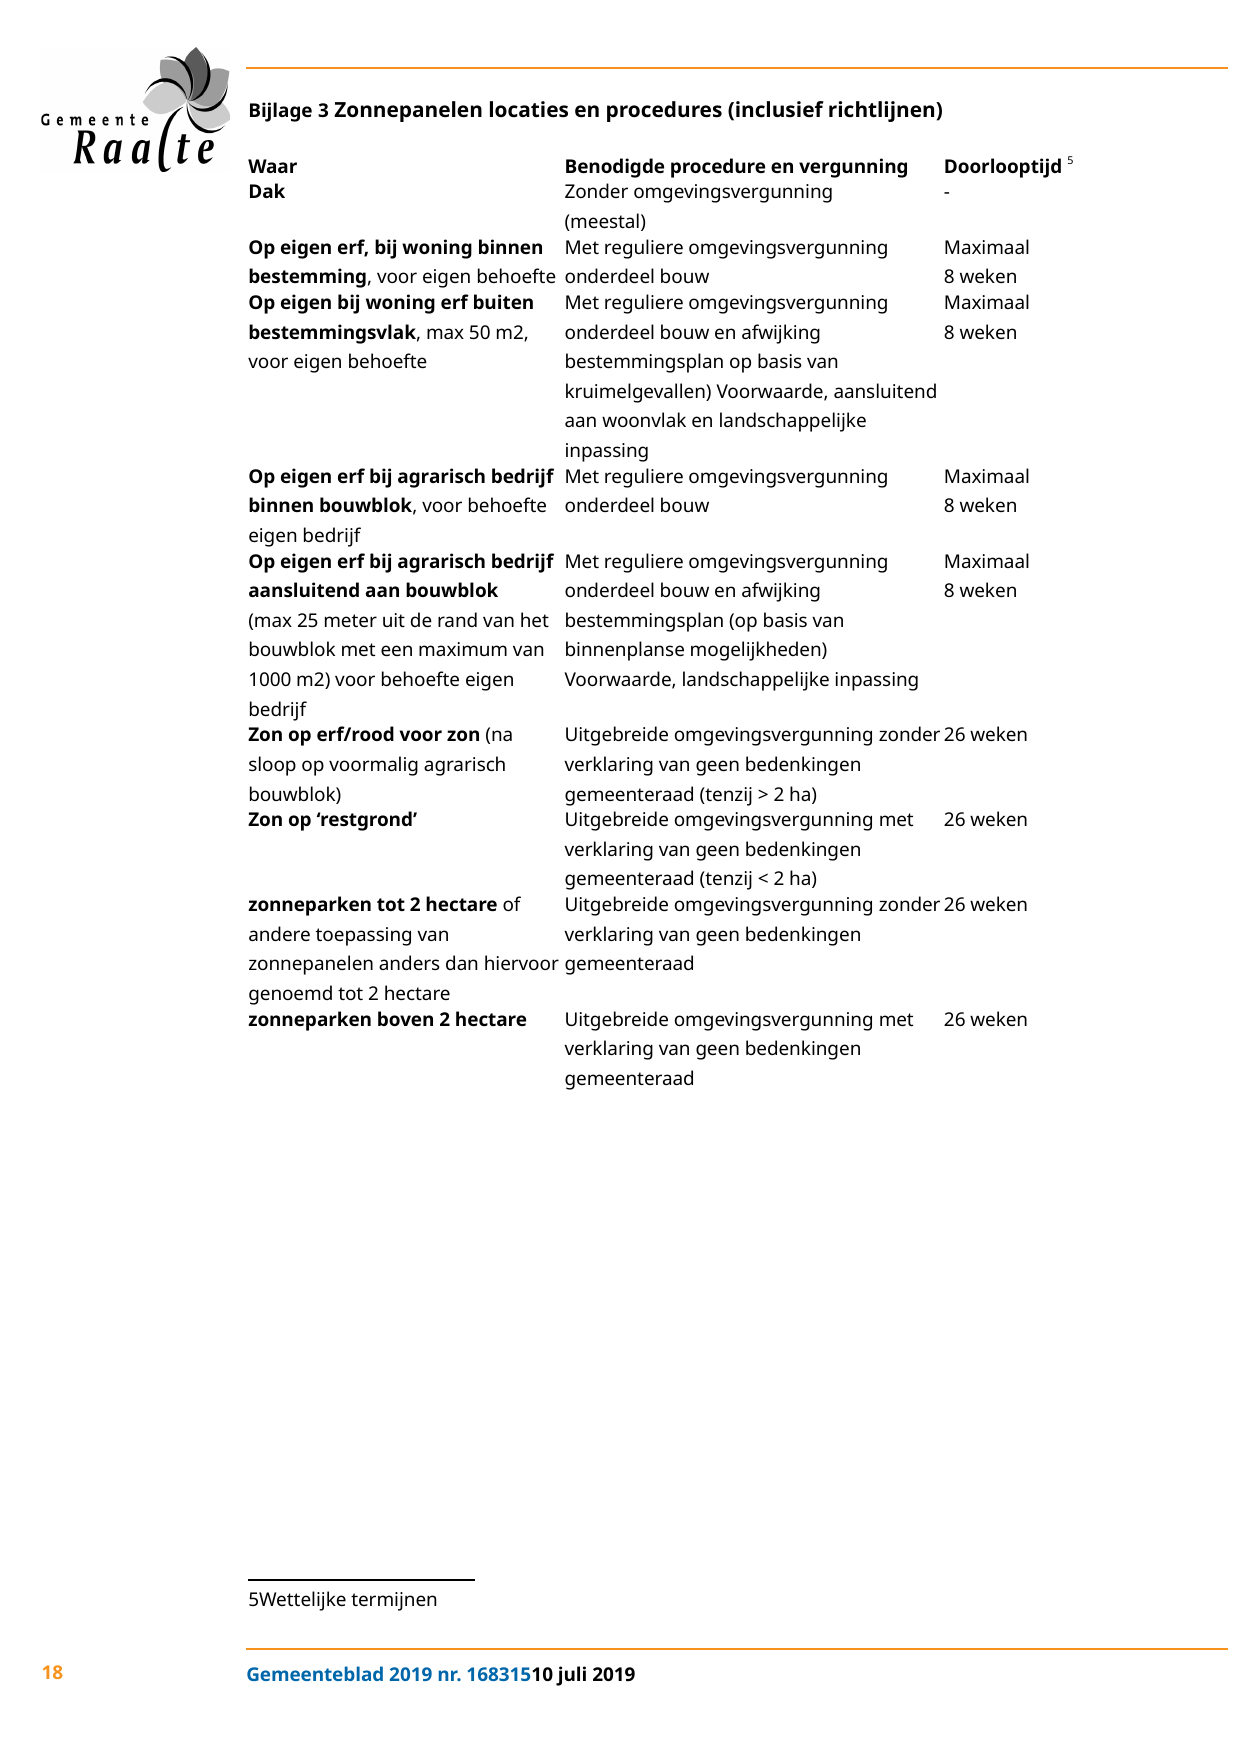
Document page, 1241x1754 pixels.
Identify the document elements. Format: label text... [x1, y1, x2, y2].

table_header Benodigde procedure en vergunning [564, 153, 944, 179]
table_cell Op eigen erf, bij woning binnen bestemming, voor eigen behoefte [248, 234, 564, 289]
table_cell Maximaal 8 weken [944, 289, 1152, 463]
picture [41, 47, 231, 172]
table_cell Met reguliere omgevingsvergunning onderdeel bouw [564, 234, 944, 289]
table_header Waar [248, 153, 564, 179]
table_cell Op eigen bij woning erf buiten bestemmingsvlak, max 50 m2, voor eigen behoefte [248, 289, 564, 463]
table_cell Uitgebreide omgevingsvergunning met verklaring van geen bedenkingen gemeenteraad (tenzij < 2 ha) [564, 806, 944, 891]
table_cell Op eigen erf bij agrarisch bedrijf aansluitend aan bouwblok (max 25 meter uit de rand van het bouwblok met een maximum van 1000 m2) voor behoefte eigen bedrijf [248, 548, 564, 722]
table_cell - [944, 179, 1152, 234]
table_cell Dak [248, 179, 564, 234]
table_cell Zon op erf/rood voor zon (na sloop op voormalig agrarisch bouwblok) [248, 722, 564, 806]
table_cell zonneparken tot 2 hectare of andere toepassing van zonnepanelen anders dan hiervoor genoemd tot 2 hectare [248, 891, 564, 1006]
table_cell Met reguliere omgevingsvergunning onderdeel bouw [564, 463, 944, 548]
table_cell 26 weken [944, 806, 1152, 891]
table_cell Op eigen erf bij agrarisch bedrijf binnen bouwblok, voor behoefte eigen bedrijf [248, 463, 564, 548]
table_cell zonneparken boven 2 hectare [248, 1006, 564, 1091]
table_header Doorlooptijd [944, 153, 1152, 179]
table_cell Maximaal 8 weken [944, 463, 1152, 548]
table_cell 26 weken [944, 722, 1152, 806]
table_cell 26 weken [944, 1006, 1152, 1091]
table_cell Uitgebreide omgevingsvergunning met verklaring van geen bedenkingen gemeenteraad [564, 1006, 944, 1091]
text Bijlage 3 Zonnepanelen locaties en procedures (inclusief richtlijnen) [248, 95, 1152, 123]
table_cell Met reguliere omgevingsvergunning onderdeel bouw en afwijking bestemmingsplan (op basis van binnenplanse mogelijkheden) Voorwaarde, landschappelijke inpassing [564, 548, 944, 722]
table_cell Uitgebreide omgevingsvergunning zonder verklaring van geen bedenkingen gemeenteraad (tenzij > 2 ha) [564, 722, 944, 806]
table_cell Met reguliere omgevingsvergunning onderdeel bouw en afwijking bestemmingsplan op basis van kruimelgevallen) Voorwaarde, aansluitend aan woonvlak en landschappelijke inpassing [564, 289, 944, 463]
table_cell 26 weken [944, 891, 1152, 1006]
table_cell Maximaal 8 weken [944, 234, 1152, 289]
table_cell Zon op ‘restgrond’ [248, 806, 564, 891]
table_cell Uitgebreide omgevingsvergunning zonder verklaring van geen bedenkingen gemeenteraad [564, 891, 944, 1006]
table_cell Zonder omgevingsvergunning (meestal) [564, 179, 944, 234]
table_cell Maximaal 8 weken [944, 548, 1152, 722]
